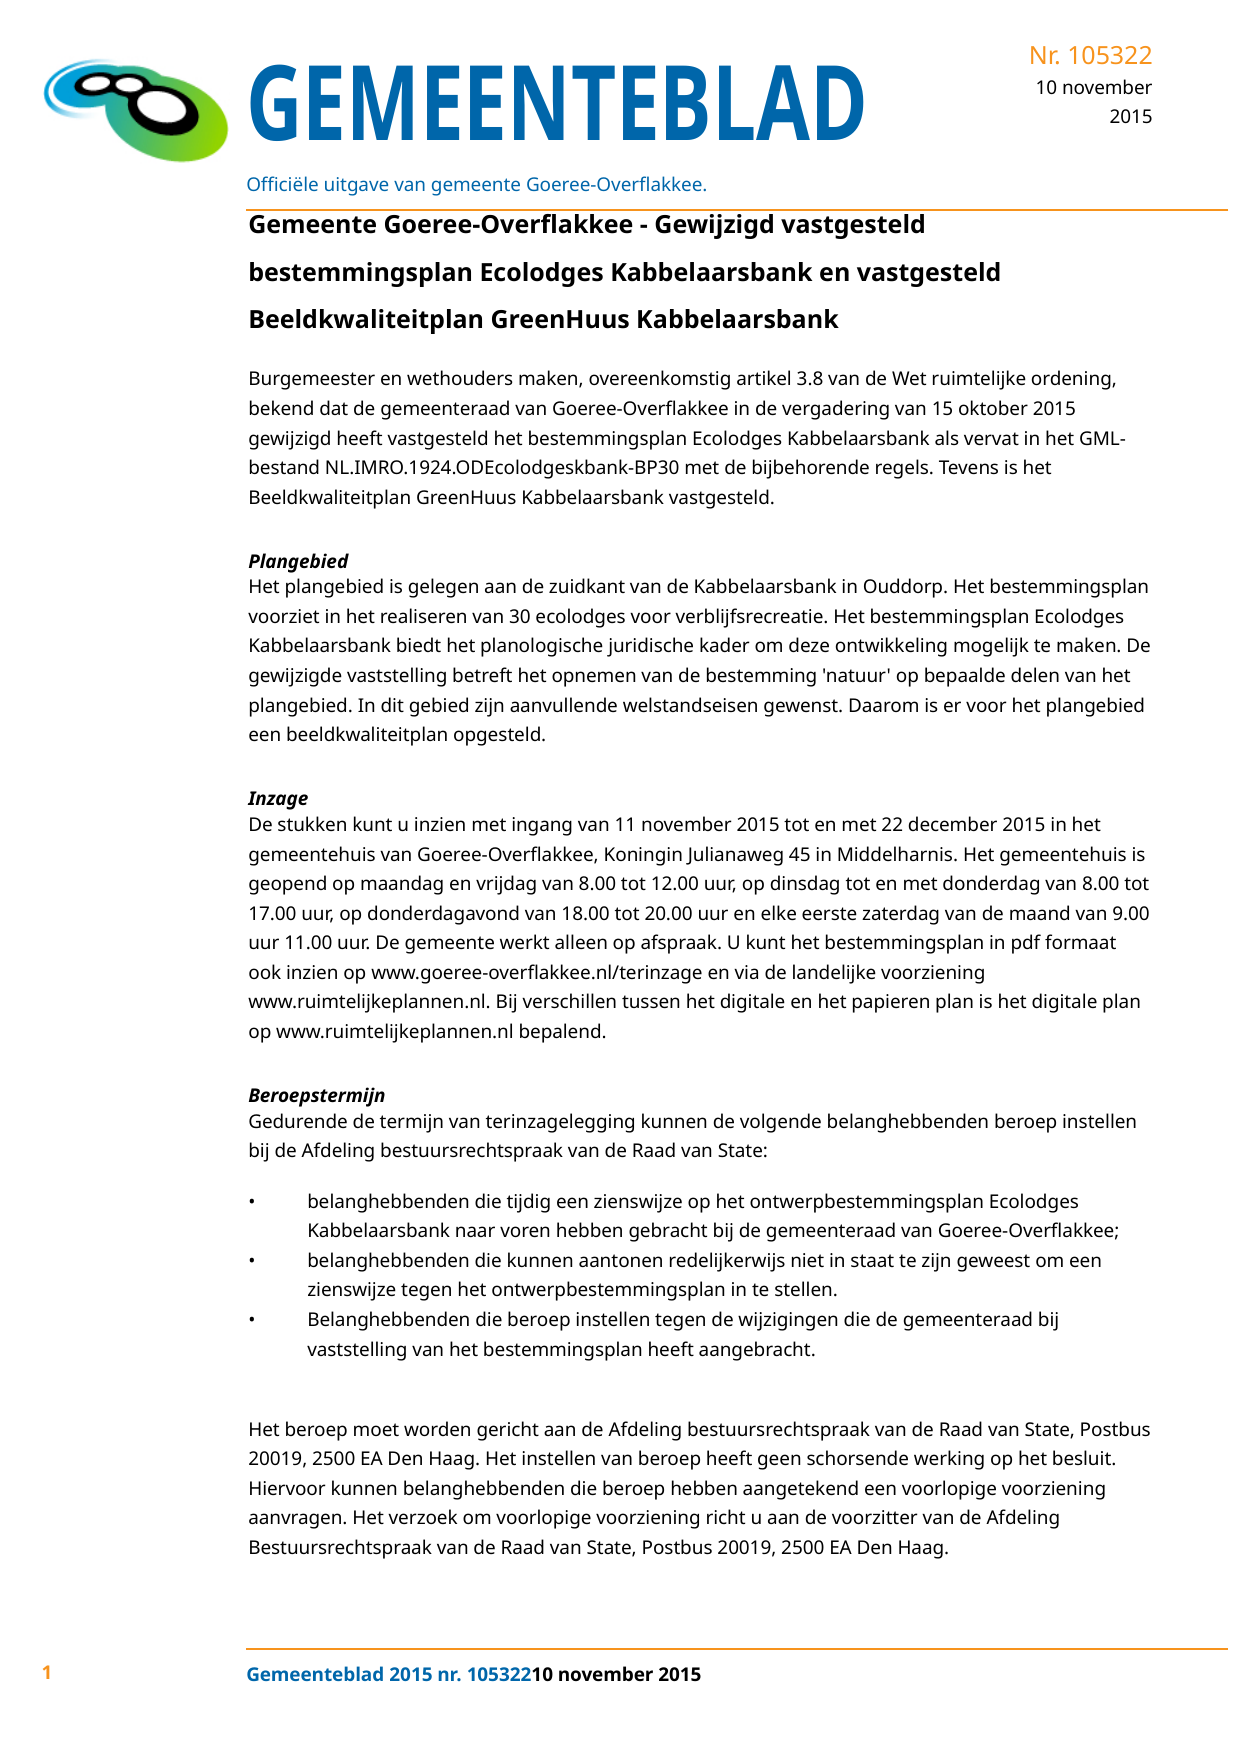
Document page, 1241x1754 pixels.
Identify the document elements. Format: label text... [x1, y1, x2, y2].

text Beroepstermijn [248, 1082, 1152, 1108]
text Plangebied [248, 548, 1152, 573]
text Gedurende de termijn van terinzagelegging kunnen de volgende belanghebbenden beroep instellen bij de Afdeling bestuursrechtspraak van de Raad van State: [248, 1108, 1152, 1163]
picture [41, 47, 231, 172]
text De stukken kunt u inzien met ingang van 11 november 2015 tot en met 22 december 2015 in het gemeentehuis van Goeree-Overflakkee, Koningin Julianaweg 45 in Middelharnis. Het gemeentehuis is geopend op maandag en vrijdag van 8.00 tot 12.00 uur, op dinsdag tot en met donderdag van 8.00 tot 17.00 uur, op donderdagavond van 18.00 tot 20.00 uur en elke eerste zaterdag van de maand van 9.00 uur 11.00 uur. De gemeente werkt alleen op afspraak. U kunt het bestemmingsplan in pdf formaat ook inzien op www.goeree-overflakkee.nl/terinzage en via de landelijke voorziening www.ruimtelijkeplannen.nl. Bij verschillen tussen het digitale en het papieren plan is het digitale plan op www.ruimtelijkeplannen.nl bepalend. [248, 811, 1152, 1044]
text Burgemeester en wethouders maken, overeenkomstig artikel 3.8 van de Wet ruimtelijke ordening, bekend dat de gemeenteraad van Goeree-Overflakkee in de vergadering van 15 oktober 2015 gewijzigd heeft vastgesteld het bestemmingsplan Ecolodges Kabbelaarsbank als vervat in het GML-bestand NL.IMRO.1924.ODEcolodgeskbank-BP30 met de bijbehorende regels. Tevens is het Beeldkwaliteitplan GreenHuus Kabbelaarsbank vastgesteld. [248, 366, 1152, 509]
list Belanghebbenden die beroep instellen tegen de wijzigingen die de gemeenteraad bij vaststelling van het bestemmingsplan heeft aangebracht. [248, 1306, 1152, 1362]
list belanghebbenden die tijdig een zienswijze op het ontwerpbestemmingsplan Ecolodges Kabbelaarsbank naar voren hebben gebracht bij de gemeenteraad van Goeree-Overflakkee; [248, 1188, 1152, 1243]
text Gemeente Goeree-Overflakkee - Gewijzigd vastgesteld bestemmingsplan Ecolodges Kabbelaarsbank en vastgesteld Beeldkwaliteitplan GreenHuus Kabbelaarsbank [248, 211, 1152, 336]
text Het plangebied is gelegen aan de zuidkant van de Kabbelaarsbank in Ouddorp. Het bestemmingsplan voorziet in het realiseren van 30 ecolodges voor verblijfsrecreatie. Het bestemmingsplan Ecolodges Kabbelaarsbank biedt het planologische juridische kader om deze ontwikkeling mogelijk te maken. De gewijzigde vaststelling betreft het opnemen van de bestemming 'natuur' op bepaalde delen van het plangebied. In dit gebied zijn aanvullende welstandseisen gewenst. Daarom is er voor het plangebied een beeldkwaliteitplan opgesteld. [248, 573, 1152, 747]
text Het beroep moet worden gericht aan de Afdeling bestuursrechtspraak van de Raad van State, Postbus 20019, 2500 EA Den Haag. Het instellen van beroep heeft geen schorsende werking op het besluit. Hiervoor kunnen belanghebbenden die beroep hebben aangetekend een voorlopige voorziening aanvragen. Het verzoek om voorlopige voorziening richt u aan de voorzitter van de Afdeling Bestuursrechtspraak van de Raad van State, Postbus 20019, 2500 EA Den Haag. [248, 1416, 1152, 1560]
list belanghebbenden die kunnen aantonen redelijkerwijs niet in staat te zijn geweest om een zienswijze tegen het ontwerpbestemmingsplan in te stellen. [248, 1247, 1152, 1302]
text Inzage [248, 785, 1152, 811]
